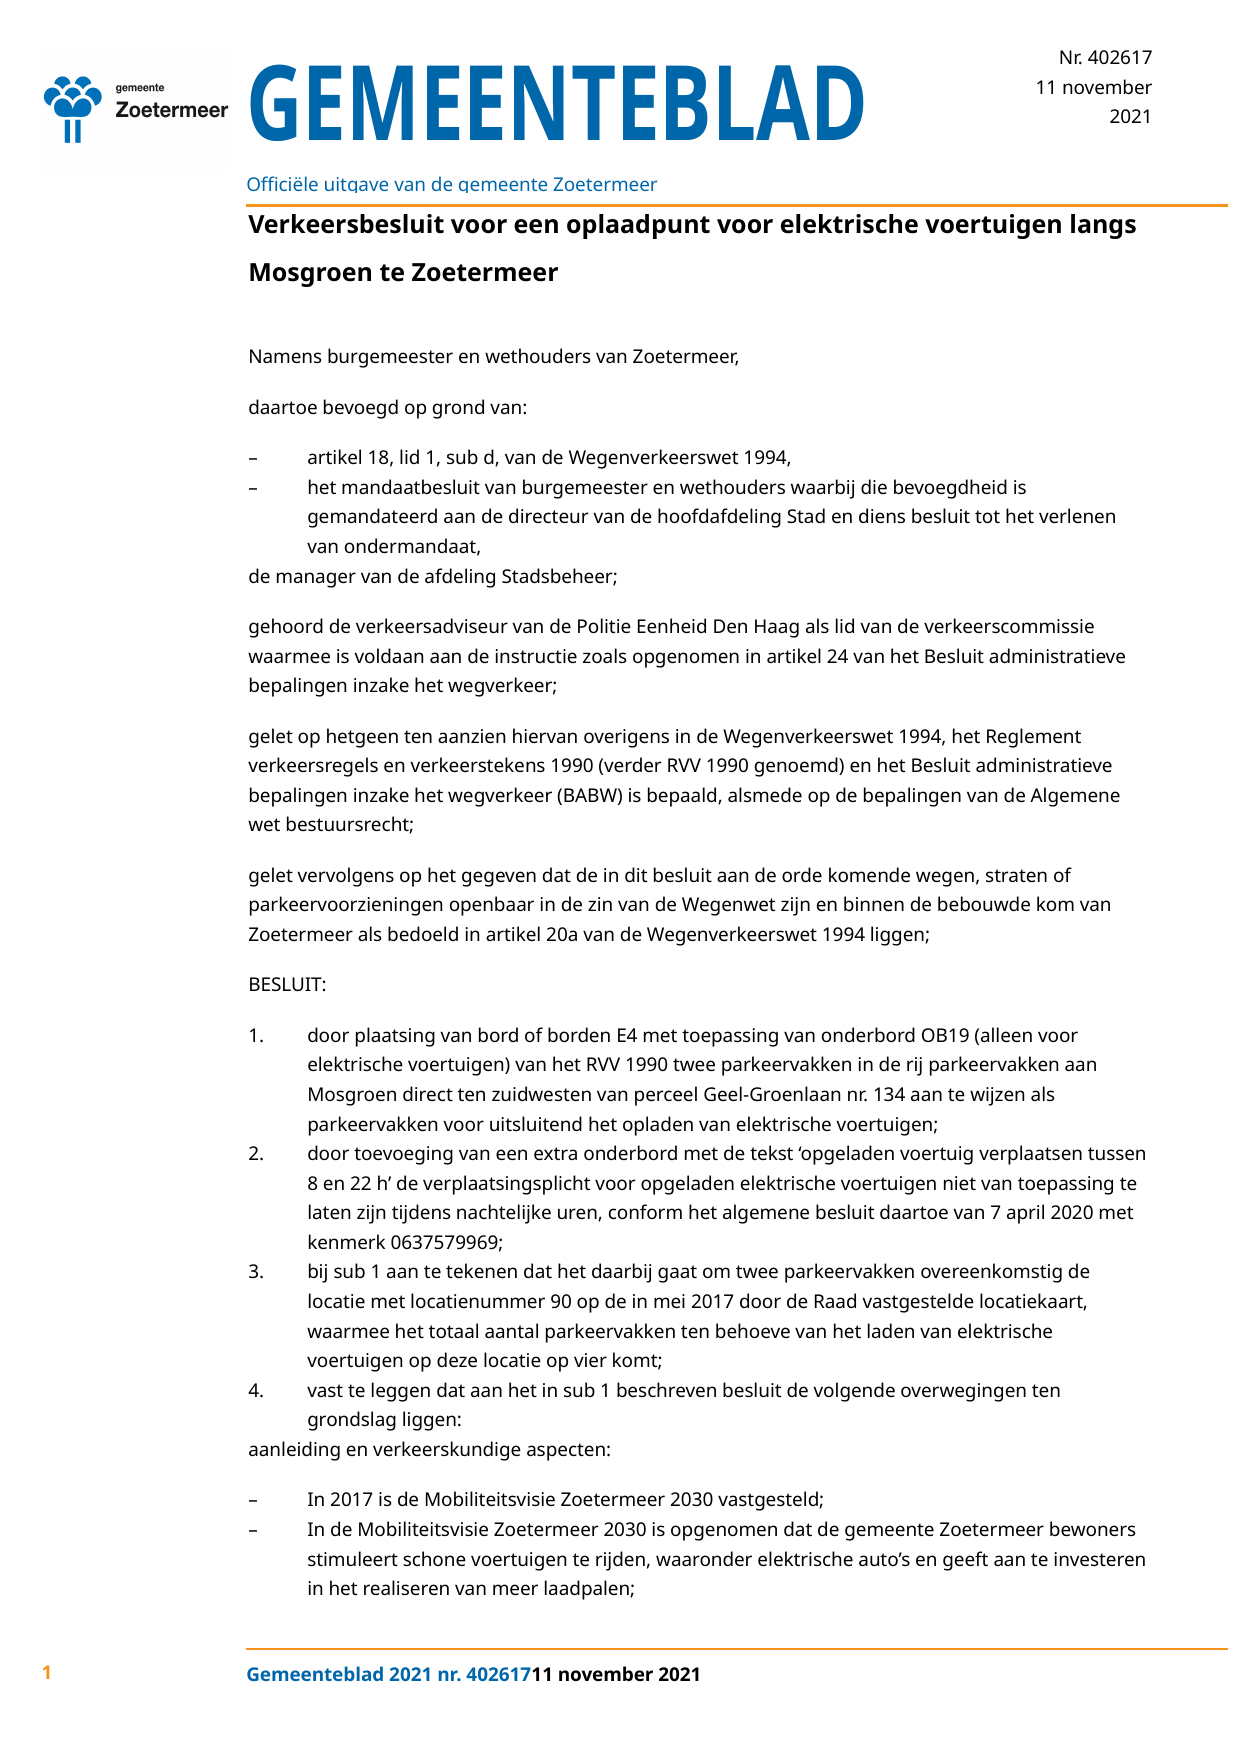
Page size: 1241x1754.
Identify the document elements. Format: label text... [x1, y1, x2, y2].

picture [41, 47, 231, 172]
list In de Mobiliteitsvisie Zoetermeer 2030 is opgenomen dat de gemeente Zoetermeer bewoners stimuleert schone voertuigen te rijden, waaronder elektrische auto’s en geeft aan te investeren in het realiseren van meer laadpalen; [248, 1516, 1152, 1601]
text Verkeersbesluit voor een oplaadpunt voor elektrische voertuigen langs Mosgroen te Zoetermeer [248, 207, 1152, 288]
text gehoord de verkeersadviseur van de Politie Eenheid Den Haag als lid van de verkeerscommissie waarmee is voldaan aan de instructie zoals opgenomen in artikel 24 van het Besluit administratieve bepalingen inzake het wegverkeer; [248, 613, 1152, 698]
list In 2017 is de Mobiliteitsvisie Zoetermeer 2030 vastgesteld; [248, 1487, 1152, 1512]
list door plaatsing van bord of borden E4 met toepassing van onderbord OB19 (alleen voor elektrische voertuigen) van het RVV 1990 twee parkeervakken in de rij parkeervakken aan Mosgroen direct ten zuidwesten van perceel Geel-Groenlaan nr. 134 aan te wijzen als parkeervakken voor uitsluitend het opladen van elektrische voertuigen; [248, 1022, 1152, 1136]
list door toevoeging van een extra onderbord met de tekst ‘opgeladen voertuig verplaatsen tussen 8 en 22 h’ de verplaatsingsplicht voor opgeladen elektrische voertuigen niet van toepassing te laten zijn tijdens nachtelijke uren, conform het algemene besluit daartoe van 7 april 2020 met kenmerk 0637579969; [248, 1140, 1152, 1255]
text BESLUIT: [248, 972, 1152, 997]
text de manager van de afdeling Stadsbeheer; [248, 563, 1152, 588]
list artikel 18, lid 1, sub d, van de Wegenverkeerswet 1994, [248, 444, 1152, 470]
text gelet vervolgens op het gegeven dat de in dit besluit aan de orde komende wegen, straten of parkeervoorzieningen openbaar in de zin van de Wegenwet zijn en binnen de bebouwde kom van Zoetermeer als bedoeld in artikel 20a van de Wegenverkeerswet 1994 liggen; [248, 862, 1152, 947]
list het mandaatbesluit van burgemeester en wethouders waarbij die bevoegdheid is gemandateerd aan de directeur van de hoofdafdeling Stad en diens besluit tot het verlenen van ondermandaat, [248, 474, 1152, 559]
text gelet op hetgeen ten aanzien hiervan overigens in de Wegenverkeerswet 1994, het Reglement verkeersregels en verkeerstekens 1990 (verder RVV 1990 genoemd) en het Besluit administratieve bepalingen inzake het wegverkeer (BABW) is bepaald, alsmede op de bepalingen van de Algemene wet bestuursrecht; [248, 723, 1152, 837]
list bij sub 1 aan te tekenen dat het daarbij gaat om twee parkeervakken overeenkomstig de locatie met locatienummer 90 op de in mei 2017 door de Raad vastgestelde locatiekaart, waarmee het totaal aantal parkeervakken ten behoeve van het laden van elektrische voertuigen op deze locatie op vier komt; [248, 1259, 1152, 1373]
list vast te leggen dat aan het in sub 1 beschreven besluit de volgende overwegingen ten grondslag liggen: [248, 1377, 1152, 1432]
text aanleiding en verkeerskundige aspecten: [248, 1436, 1152, 1462]
text daartoe bevoegd op grond van: [248, 394, 1152, 420]
text Namens burgemeester en wethouders van Zoetermeer, [248, 344, 1152, 369]
